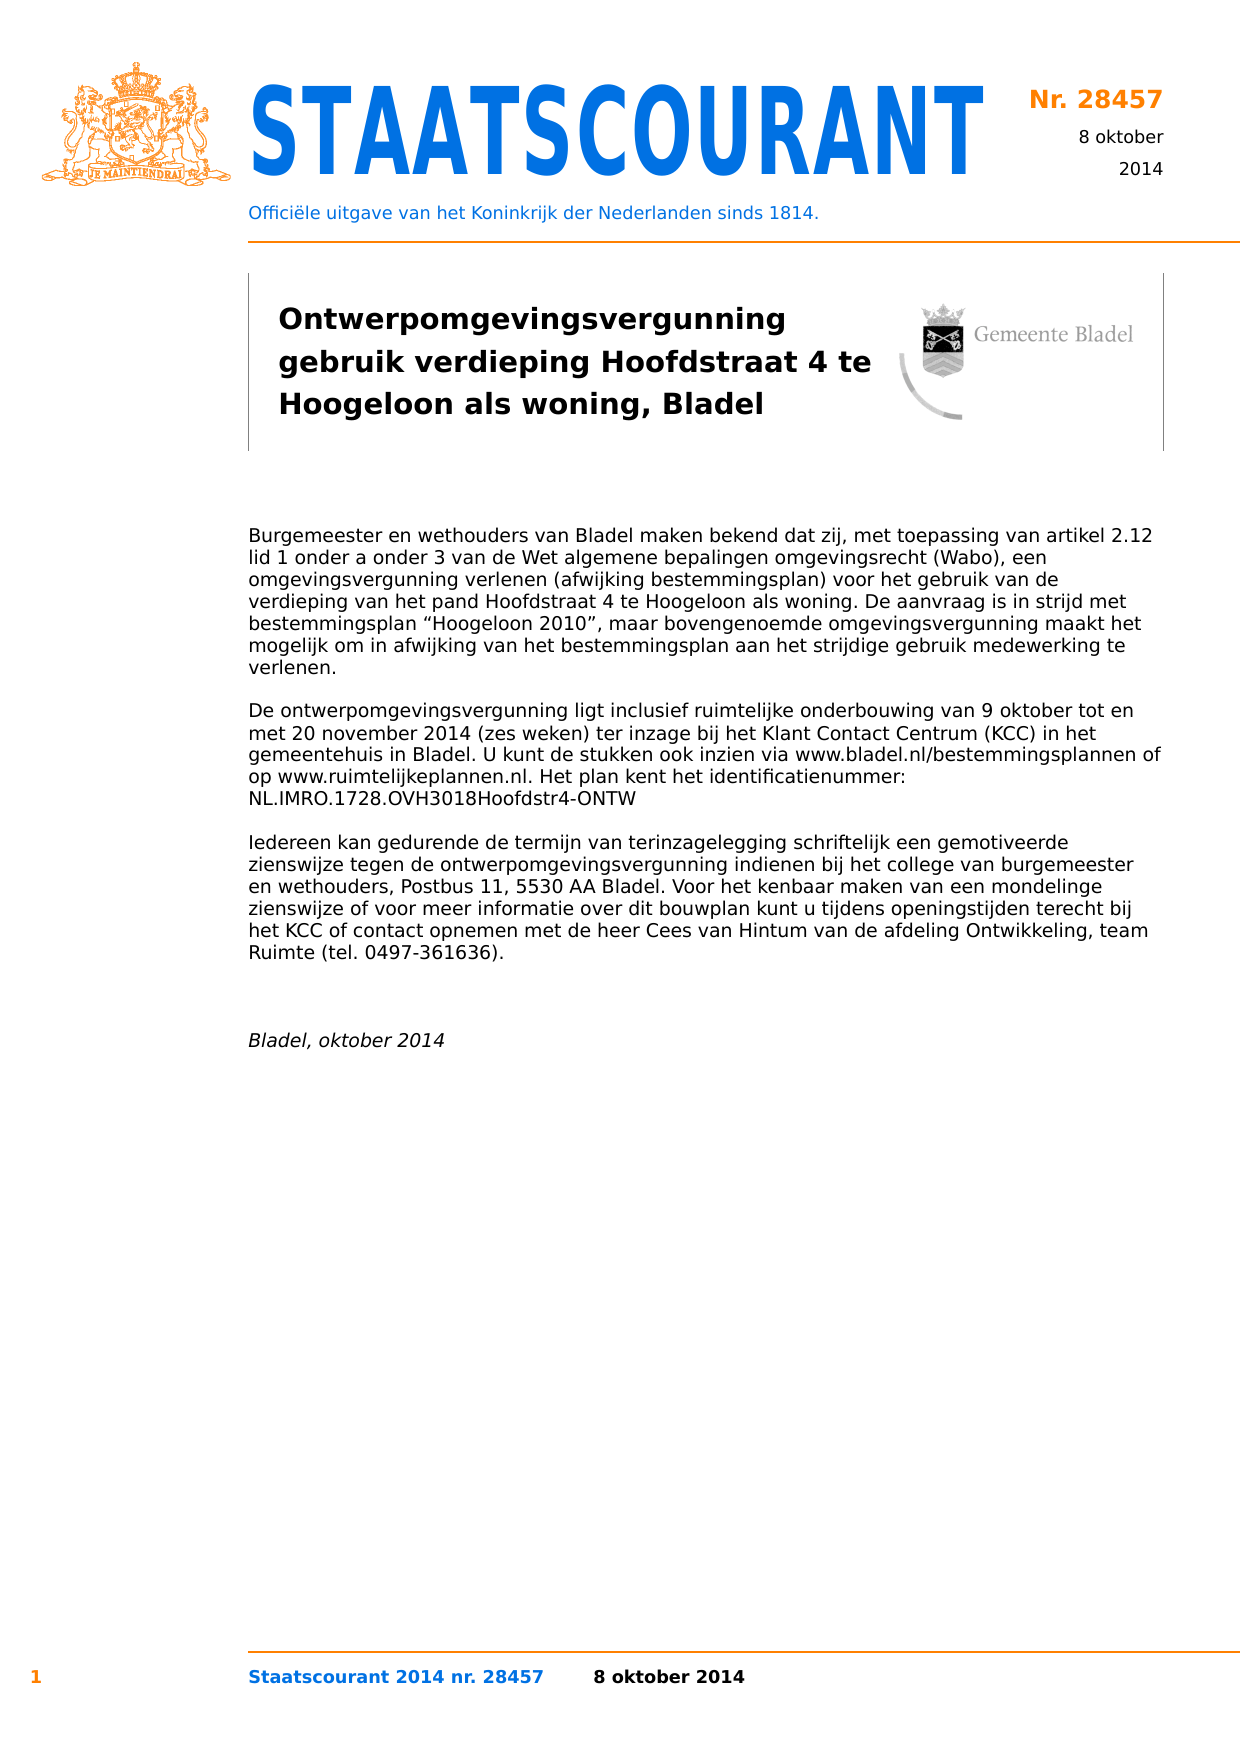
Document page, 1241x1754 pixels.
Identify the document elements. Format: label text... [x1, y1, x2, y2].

table_cell 2014 [998, 153, 1240, 203]
table_cell Officiële uitgave van het Koninkrijk der Nederlanden sinds 1814. [248, 203, 1240, 241]
text Iedereen kan gedurende de termijn van terinzagelegging schriftelijk een gemotiveerde zienswijze tegen de ontwerpomgevingsvergunning indienen bij het college van burgemeester en wethouders, Postbus 11, 5530 AA Bladel. Voor het kenbaar maken van een mondelinge zienswijze of voor meer informatie over dit bouwplan kunt u tijdens openingstijden terecht bij het KCC of contact opnemen met de heer Cees van Hintum van de afdeling Ontwikkeling, team Ruimte (tel. 0497-361636). [248, 832, 1163, 964]
table_header Nr. 28457 [998, 62, 1240, 121]
text Bladel, oktober 2014 [248, 1030, 1163, 1052]
subtitle Ontwerpomgevingsvergunning gebruik verdieping Hoofdstraat 4 te Hoogeloon als woning, Bladel [249, 273, 1163, 451]
picture [41, 62, 231, 186]
table_header [25, 62, 248, 241]
table_cell 8 oktober [998, 121, 1240, 153]
text De ontwerpomgevingsvergunning ligt inclusief ruimtelijke onderbouwing van 9 oktober tot en met 20 november 2014 (zes weken) ter inzage bij het Klant Contact Centrum (KCC) in het gemeentehuis in Bladel. U kunt de stukken ook inzien via www.bladel.nl/bestemmingsplannen of op www.ruimtelijkeplannen.nl. Het plan kent het identificatienummer: NL.IMRO.1728.OVH3018Hoofdstr4-ONTW [248, 700, 1163, 810]
text Burgemeester en wethouders van Bladel maken bekend dat zij, met toepassing van artikel 2.12 lid 1 onder a onder 3 van de Wet algemene bepalingen omgevingsrecht (Wabo), een omgevingsvergunning verlenen (afwijking bestemmingsplan) voor het gebruik van de verdieping van het pand Hoofdstraat 4 te Hoogeloon als woning. De aanvraag is in strijd met bestemmingsplan “Hoogeloon 2010”, maar bovengenoemde omgevingsvergunning maakt het mogelijk om in afwijking van het bestemmingsplan aan het strijdige gebruik medewerking te verlenen. [248, 525, 1163, 678]
table_header STAATSCOURANT [248, 62, 998, 203]
picture [897, 302, 1134, 421]
